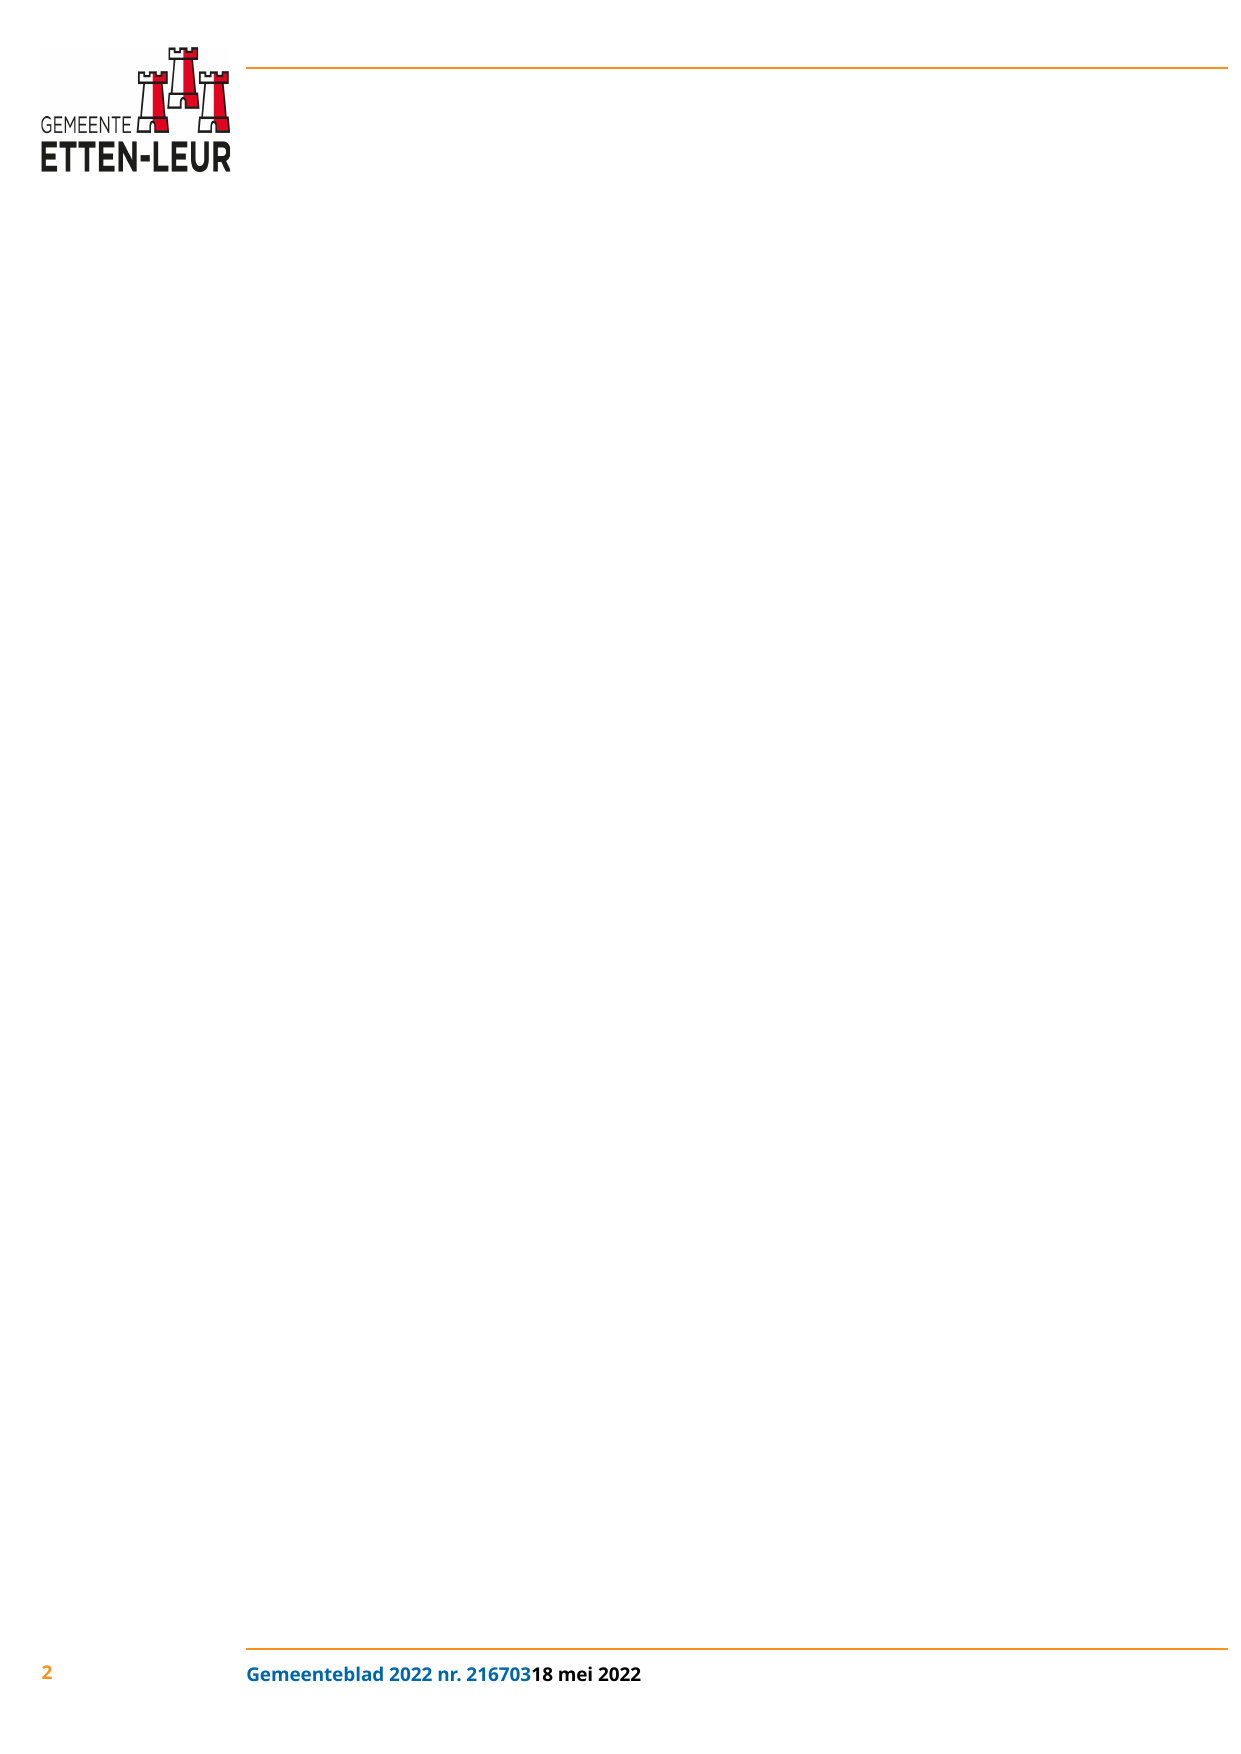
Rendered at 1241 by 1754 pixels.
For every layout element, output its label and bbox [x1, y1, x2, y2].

picture [41, 47, 231, 172]
